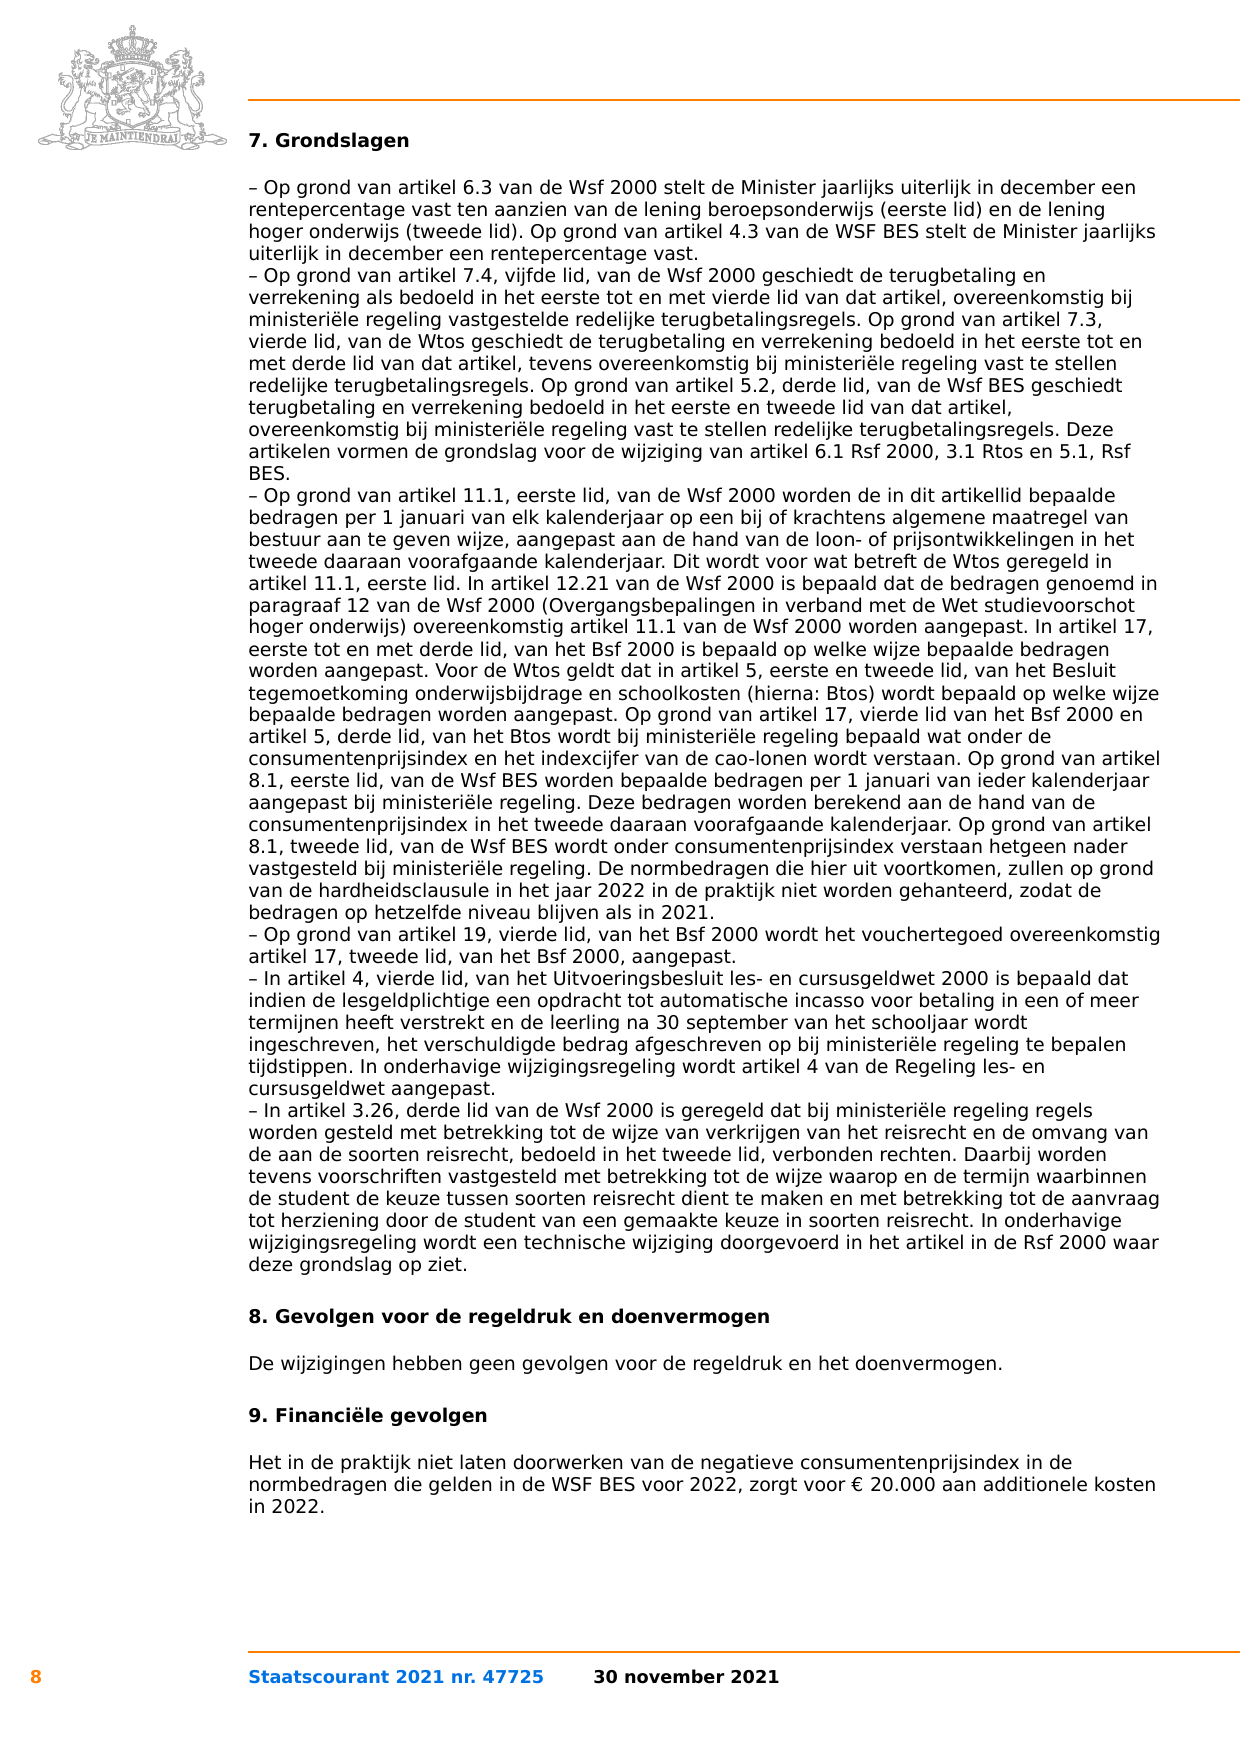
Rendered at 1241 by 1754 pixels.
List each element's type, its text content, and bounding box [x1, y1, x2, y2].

text – Op grond van artikel 11.1, eerste lid, van de Wsf 2000 worden de in dit artikellid bepaalde bedragen per 1 januari van elk kalenderjaar op een bij of krachtens algemene maatregel van bestuur aan te geven wijze, aangepast aan de hand van de loon- of prijsontwikkelingen in het tweede daaraan voorafgaande kalenderjaar. Dit wordt voor wat betreft de Wtos geregeld in artikel 11.1, eerste lid. In artikel 12.21 van de Wsf 2000 is bepaald dat de bedragen genoemd in paragraaf 12 van de Wsf 2000 (Overgangsbepalingen in verband met de Wet studievoorschot hoger onderwijs) overeenkomstig artikel 11.1 van de Wsf 2000 worden aangepast. In artikel 17, eerste tot en met derde lid, van het Bsf 2000 is bepaald op welke wijze bepaalde bedragen worden aangepast. Voor de Wtos geldt dat in artikel 5, eerste en tweede lid, van het Besluit tegemoetkoming onderwijsbijdrage en schoolkosten (hierna: Btos) wordt bepaald op welke wijze bepaalde bedragen worden aangepast. Op grond van artikel 17, vierde lid van het Bsf 2000 en artikel 5, derde lid, van het Btos wordt bij ministeriële regeling bepaald wat onder de consumentenprijsindex en het indexcijfer van de cao-lonen wordt verstaan. Op grond van artikel 8.1, eerste lid, van de Wsf BES worden bepaalde bedragen per 1 januari van ieder kalenderjaar aangepast bij ministeriële regeling. Deze bedragen worden berekend aan de hand van de consumentenprijsindex in het tweede daaraan voorafgaande kalenderjaar. Op grond van artikel 8.1, tweede lid, van de Wsf BES wordt onder consumentenprijsindex verstaan hetgeen nader vastgesteld bij ministeriële regeling. De normbedragen die hier uit voortkomen, zullen op grond van de hardheidsclausule in het jaar 2022 in de praktijk niet worden gehanteerd, zodat de bedragen op hetzelfde niveau blijven als in 2021. [248, 484, 1163, 924]
subtitle 8. Gevolgen voor de regeldruk en doenvermogen [248, 1306, 1163, 1328]
subtitle 7. Grondslagen [248, 130, 1163, 152]
subtitle 9. Financiële gevolgen [248, 1405, 1163, 1427]
text – Op grond van artikel 19, vierde lid, van het Bsf 2000 wordt het vouchertegoed overeenkomstig artikel 17, tweede lid, van het Bsf 2000, aangepast. [248, 924, 1163, 968]
text Het in de praktijk niet laten doorwerken van de negatieve consumentenprijsindex in de normbedragen die gelden in de WSF BES voor 2022, zorgt voor € 20.000 aan additionele kosten in 2022. [248, 1452, 1163, 1518]
text – Op grond van artikel 7.4, vijfde lid, van de Wsf 2000 geschiedt de terugbetaling en verrekening als bedoeld in het eerste tot en met vierde lid van dat artikel, overeenkomstig bij ministeriële regeling vastgestelde redelijke terugbetalingsregels. Op grond van artikel 7.3, vierde lid, van de Wtos geschiedt de terugbetaling en verrekening bedoeld in het eerste tot en met derde lid van dat artikel, tevens overeenkomstig bij ministeriële regeling vast te stellen redelijke terugbetalingsregels. Op grond van artikel 5.2, derde lid, van de Wsf BES geschiedt terugbetaling en verrekening bedoeld in het eerste en tweede lid van dat artikel, overeenkomstig bij ministeriële regeling vast te stellen redelijke terugbetalingsregels. Deze artikelen vormen de grondslag voor de wijziging van artikel 6.1 Rsf 2000, 3.1 Rtos en 5.1, Rsf BES. [248, 265, 1163, 484]
text – In artikel 4, vierde lid, van het Uitvoeringsbesluit les- en cursusgeldwet 2000 is bepaald dat indien de lesgeldplichtige een opdracht tot automatische incasso voor betaling in een of meer termijnen heeft verstrekt en de leerling na 30 september van het schooljaar wordt ingeschreven, het verschuldigde bedrag afgeschreven op bij ministeriële regeling te bepalen tijdstippen. In onderhavige wijzigingsregeling wordt artikel 4 van de Regeling les- en cursusgeldwet aangepast. [248, 968, 1163, 1100]
text – In artikel 3.26, derde lid van de Wsf 2000 is geregeld dat bij ministeriële regeling regels worden gesteld met betrekking tot de wijze van verkrijgen van het reisrecht en de omvang van de aan de soorten reisrecht, bedoeld in het tweede lid, verbonden rechten. Daarbij worden tevens voorschriften vastgesteld met betrekking tot de wijze waarop en de termijn waarbinnen de student de keuze tussen soorten reisrecht dient te maken en met betrekking tot de aanvraag tot herziening door de student van een gemaakte keuze in soorten reisrecht. In onderhavige wijzigingsregeling wordt een technische wijziging doorgevoerd in het artikel in de Rsf 2000 waar deze grondslag op ziet. [248, 1100, 1163, 1276]
picture [38, 25, 227, 150]
text – Op grond van artikel 6.3 van de Wsf 2000 stelt de Minister jaarlijks uiterlijk in december een rentepercentage vast ten aanzien van de lening beroepsonderwijs (eerste lid) en de lening hoger onderwijs (tweede lid). Op grond van artikel 4.3 van de WSF BES stelt de Minister jaarlijks uiterlijk in december een rentepercentage vast. [248, 177, 1163, 265]
text De wijzigingen hebben geen gevolgen voor de regeldruk en het doenvermogen. [248, 1353, 1163, 1375]
